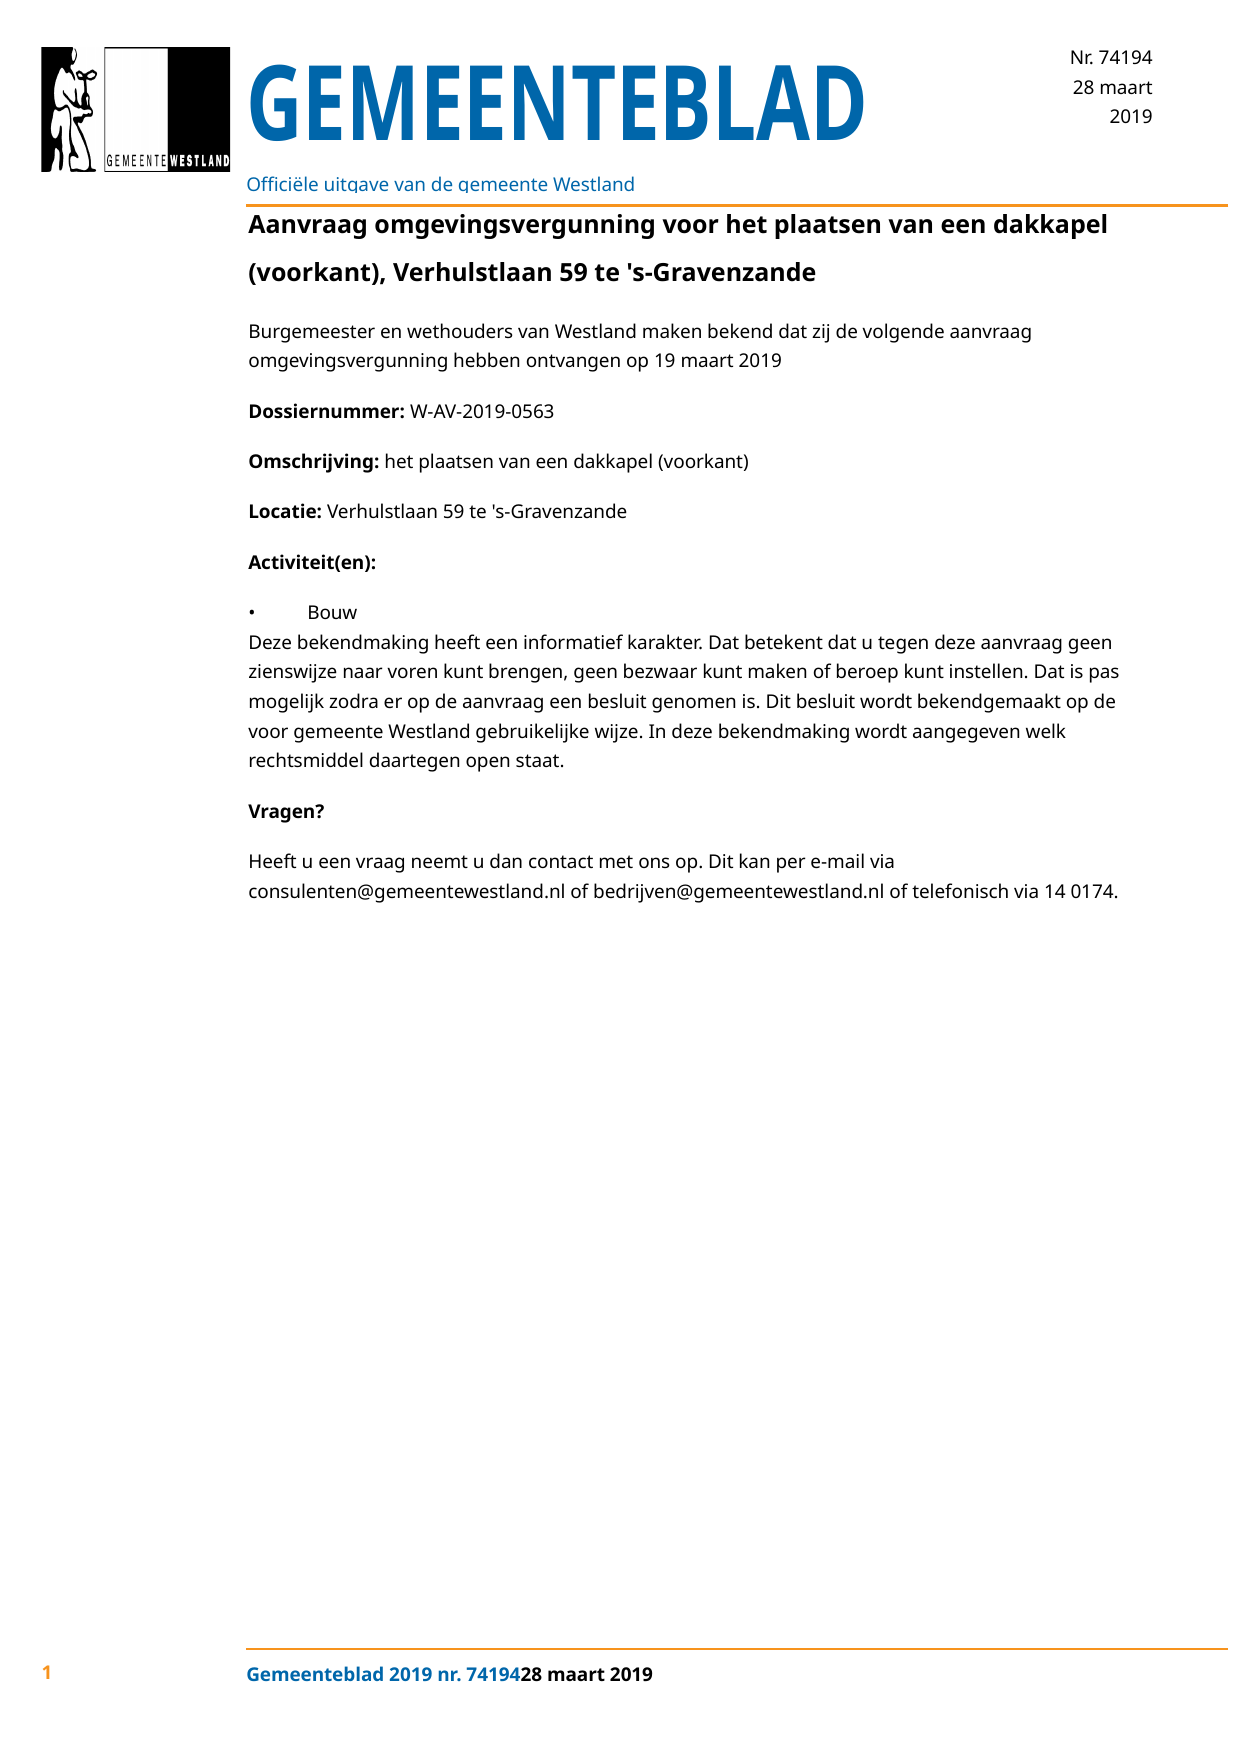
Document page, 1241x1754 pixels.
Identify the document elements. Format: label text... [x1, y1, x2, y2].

text Locatie: Verhulstlaan 59 te 's-Gravenzande [248, 499, 1152, 524]
text Deze bekendmaking heeft een informatief karakter. Dat betekent dat u tegen deze aanvraag geen zienswijze naar voren kunt brengen, geen bezwaar kunt maken of beroep kunt instellen. Dat is pas mogelijk zodra er op de aanvraag een besluit genomen is. Dit besluit wordt bekendgemaakt op de voor gemeente Westland gebruikelijke wijze. In deze bekendmaking wordt aangegeven welk rechtsmiddel daartegen open staat. [248, 629, 1152, 773]
list Bouw [248, 599, 1152, 625]
text Burgemeester en wethouders van Westland maken bekend dat zij de volgende aanvraag omgevingsvergunning hebben ontvangen op 19 maart 2019 [248, 318, 1152, 373]
text Vragen? [248, 798, 1152, 824]
text Aanvraag omgevingsvergunning voor het plaatsen van een dakkapel (voorkant), Verhulstlaan 59 te 's-Gravenzande [248, 207, 1152, 288]
text Omschrijving: het plaatsen van een dakkapel (voorkant) [248, 448, 1152, 474]
text Activiteit(en): [248, 549, 1152, 575]
picture [41, 47, 231, 172]
text Dossiernummer: W-AV-2019-0563 [248, 398, 1152, 424]
text Heeft u een vraag neemt u dan contact met ons op. Dit kan per e-mail via consulenten@gemeentewestland.nl of bedrijven@gemeentewestland.nl of telefonisch via 14 0174. [248, 848, 1152, 904]
